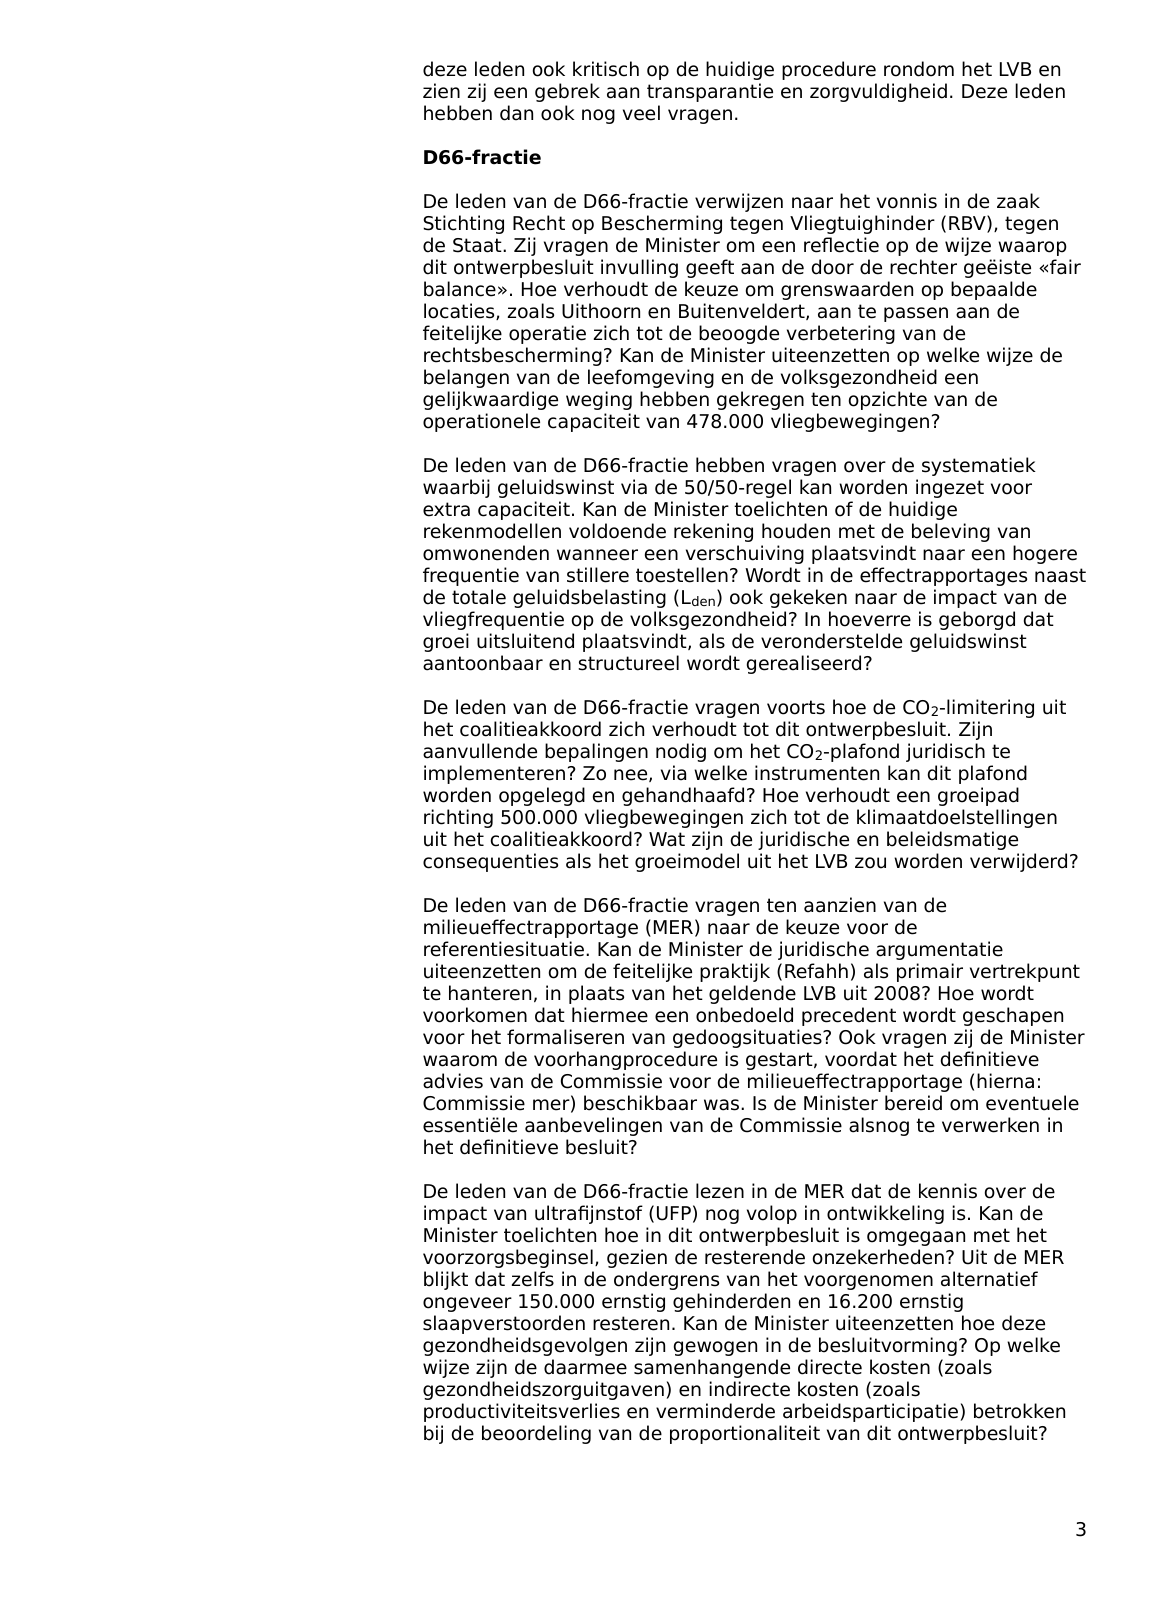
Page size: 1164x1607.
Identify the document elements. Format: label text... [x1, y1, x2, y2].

text De leden van de D66-fractie lezen in de MER dat de kennis over de impact van ultrafijnstof (UFP) nog volop in ontwikkeling is. Kan de Minister toelichten hoe in dit ontwerpbesluit is omgegaan met het voorzorgsbeginsel, gezien de resterende onzekerheden? Uit de MER blijkt dat zelfs in de ondergrens van het voorgenomen alternatief ongeveer 150.000 ernstig gehinderden en 16.200 ernstig slaapverstoorden resteren. Kan de Minister uiteenzetten hoe deze gezondheidsgevolgen zijn gewogen in de besluitvorming? Op welke wijze zijn de daarmee samenhangende directe kosten (zoals gezondheidszorguitgaven) en indirecte kosten (zoals productiviteitsverlies en verminderde arbeidsparticipatie) betrokken bij de beoordeling van de proportionaliteit van dit ontwerpbesluit? [422, 1181, 1087, 1445]
subtitle D66-fractie [422, 147, 1087, 169]
text De leden van de D66-fractie vragen voorts hoe de CO2-limitering uit het coalitieakkoord zich verhoudt tot dit ontwerpbesluit. Zijn aanvullende bepalingen nodig om het CO2-plafond juridisch te implementeren? Zo nee, via welke instrumenten kan dit plafond worden opgelegd en gehandhaafd? Hoe verhoudt een groeipad richting 500.000 vliegbewegingen zich tot de klimaatdoelstellingen uit het coalitieakkoord? Wat zijn de juridische en beleidsmatige consequenties als het groeimodel uit het LVB zou worden verwijderd? [422, 697, 1087, 873]
text deze leden ook kritisch op de huidige procedure rondom het LVB en zien zij een gebrek aan transparantie en zorgvuldigheid. Deze leden hebben dan ook nog veel vragen. [422, 59, 1087, 125]
text De leden van de D66-fractie verwijzen naar het vonnis in de zaak Stichting Recht op Bescherming tegen Vliegtuighinder (RBV), tegen de Staat. Zij vragen de Minister om een reflectie op de wijze waarop dit ontwerpbesluit invulling geeft aan de door de rechter geëiste «fair balance». Hoe verhoudt de keuze om grenswaarden op bepaalde locaties, zoals Uithoorn en Buitenveldert, aan te passen aan de feitelijke operatie zich tot de beoogde verbetering van de rechtsbescherming? Kan de Minister uiteenzetten op welke wijze de belangen van de leefomgeving en de volksgezondheid een gelijkwaardige weging hebben gekregen ten opzichte van de operationele capaciteit van 478.000 vliegbewegingen? [422, 191, 1087, 433]
text De leden van de D66-fractie vragen ten aanzien van de milieueffectrapportage (MER) naar de keuze voor de referentiesituatie. Kan de Minister de juridische argumentatie uiteenzetten om de feitelijke praktijk (Refahh) als primair vertrekpunt te hanteren, in plaats van het geldende LVB uit 2008? Hoe wordt voorkomen dat hiermee een onbedoeld precedent wordt geschapen voor het formaliseren van gedoogsituaties? Ook vragen zij de Minister waarom de voorhangprocedure is gestart, voordat het definitieve advies van de Commissie voor de milieueffectrapportage (hierna: Commissie mer) beschikbaar was. Is de Minister bereid om eventuele essentiële aanbevelingen van de Commissie alsnog te verwerken in het definitieve besluit? [422, 895, 1087, 1159]
text De leden van de D66-fractie hebben vragen over de systematiek waarbij geluidswinst via de 50/50-regel kan worden ingezet voor extra capaciteit. Kan de Minister toelichten of de huidige rekenmodellen voldoende rekening houden met de beleving van omwonenden wanneer een verschuiving plaatsvindt naar een hogere frequentie van stillere toestellen? Wordt in de effectrapportages naast de totale geluidsbelasting (Lden) ook gekeken naar de impact van de vliegfrequentie op de volksgezondheid? In hoeverre is geborgd dat groei uitsluitend plaatsvindt, als de veronderstelde geluidswinst aantoonbaar en structureel wordt gerealiseerd? [422, 455, 1087, 675]
